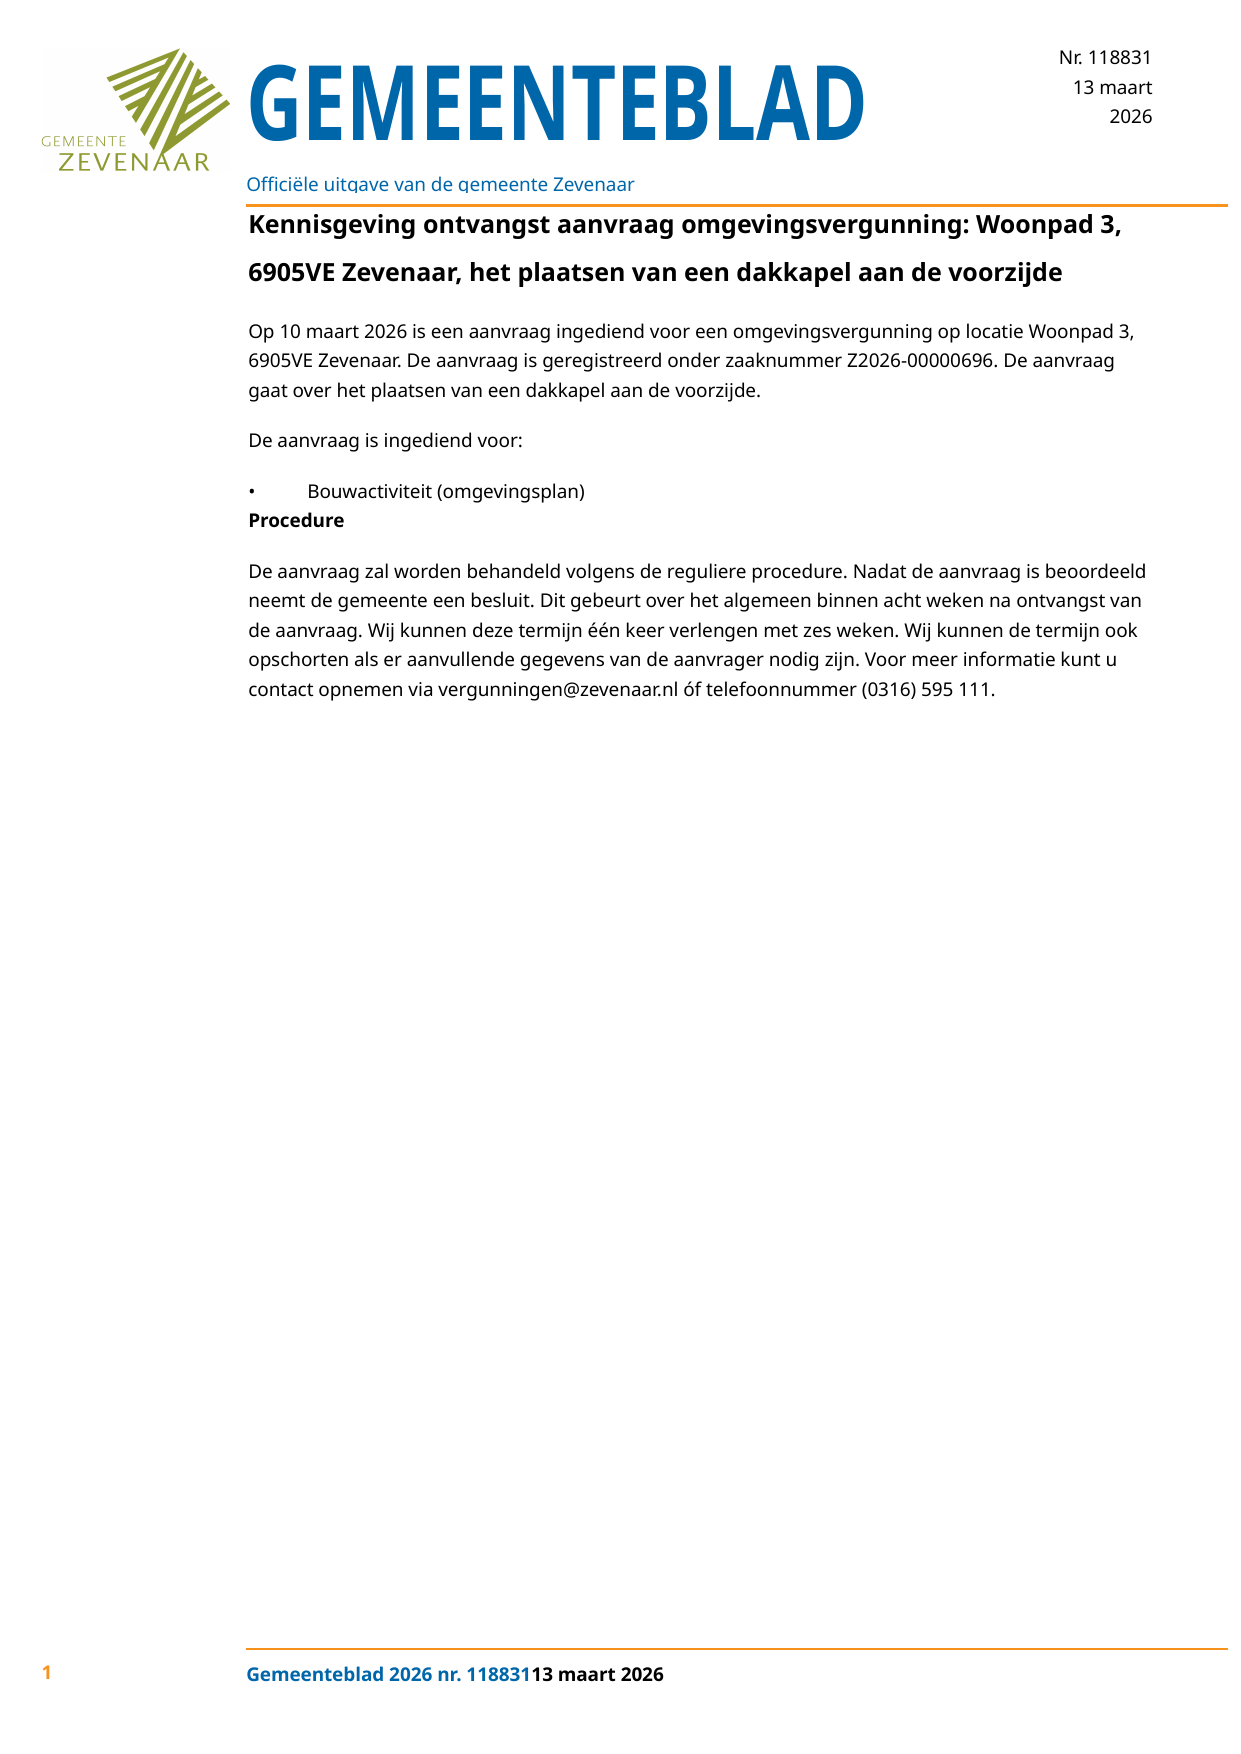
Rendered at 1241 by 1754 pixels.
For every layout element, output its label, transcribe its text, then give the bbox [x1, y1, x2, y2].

list Bouwactiviteit (omgevingsplan) [248, 478, 1152, 504]
text De aanvraag zal worden behandeld volgens de reguliere procedure. Nadat de aanvraag is beoordeeld neemt de gemeente een besluit. Dit gebeurt over het algemeen binnen acht weken na ontvangst van de aanvraag. Wij kunnen deze termijn één keer verlengen met zes weken. Wij kunnen de termijn ook opschorten als er aanvullende gegevens van de aanvrager nodig zijn. Voor meer informatie kunt u contact opnemen via vergunningen@zevenaar.nl óf telefoonnummer (0316) 595 111. [248, 558, 1152, 702]
text Kennisgeving ontvangst aanvraag omgevingsvergunning: Woonpad 3, 6905VE Zevenaar, het plaatsen van een dakkapel aan de voorzijde [248, 207, 1152, 288]
text Op 10 maart 2026 is een aanvraag ingediend voor een omgevingsvergunning op locatie Woonpad 3, 6905VE Zevenaar. De aanvraag is geregistreerd onder zaaknummer Z2026-00000696. De aanvraag gaat over het plaatsen van een dakkapel aan de voorzijde. [248, 318, 1152, 403]
picture [41, 47, 231, 172]
text Procedure [248, 507, 1152, 533]
text De aanvraag is ingediend voor: [248, 427, 1152, 453]
